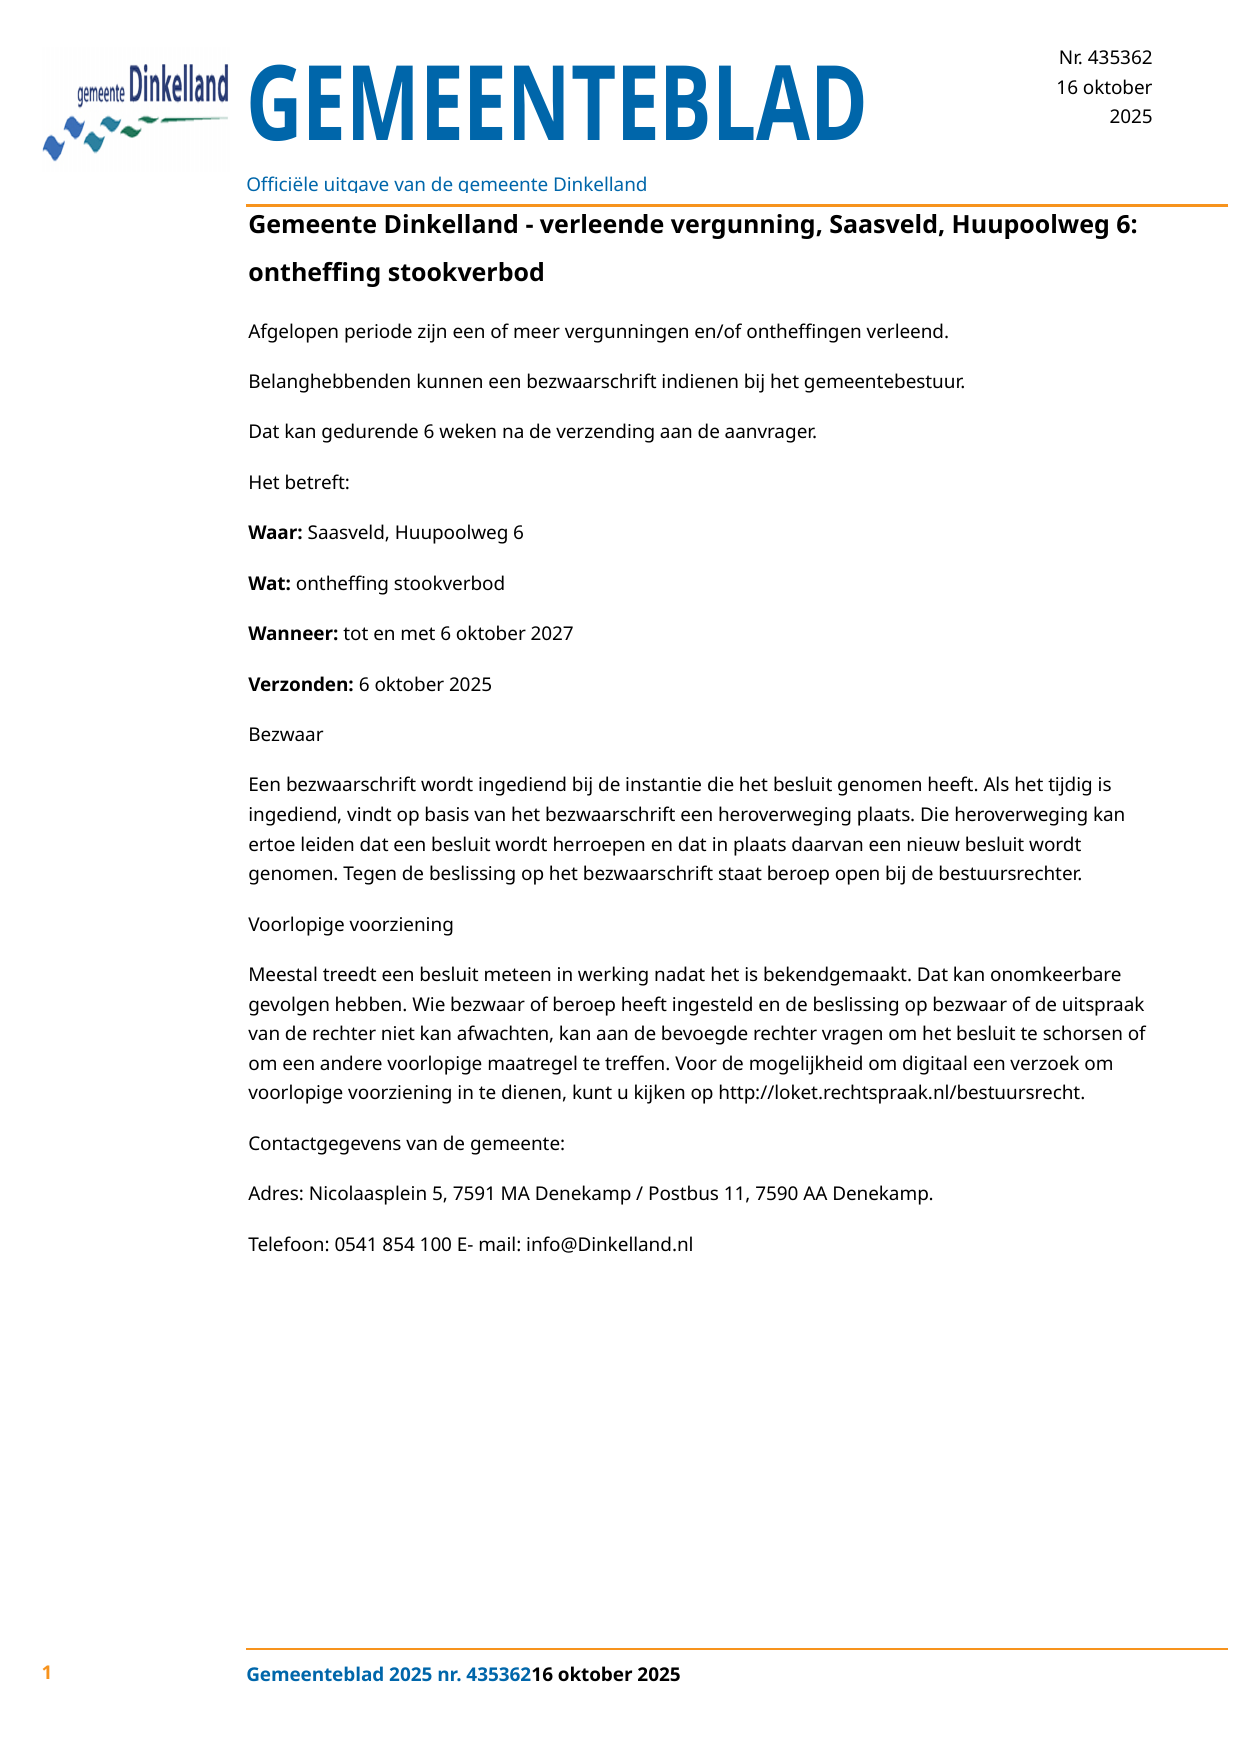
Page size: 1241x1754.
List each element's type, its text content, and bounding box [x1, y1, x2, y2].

text Verzonden: 6 oktober 2025 [248, 671, 1152, 697]
text Voorlopige voorziening [248, 911, 1152, 937]
text Afgelopen periode zijn een of meer vergunningen en/of ontheffingen verleend. [248, 318, 1152, 344]
text Een bezwaarschrift wordt ingediend bij de instantie die het besluit genomen heeft. Als het tijdig is ingediend, vindt op basis van het bezwaarschrift een heroverweging plaats. Die heroverweging kan ertoe leiden dat een besluit wordt herroepen en dat in plaats daarvan een nieuw besluit wordt genomen. Tegen de beslissing op het bezwaarschrift staat beroep open bij de bestuursrechter. [248, 772, 1152, 886]
text Bezwaar [248, 721, 1152, 747]
text Contactgegevens van de gemeente: [248, 1130, 1152, 1156]
text Het betreft: [248, 469, 1152, 495]
picture [41, 47, 231, 172]
text Dat kan gedurende 6 weken na de verzending aan de aanvrager. [248, 419, 1152, 444]
text Telefoon: 0541 854 100 E- mail: info@Dinkelland.nl [248, 1231, 1152, 1257]
text Belanghebbenden kunnen een bezwaarschrift indienen bij het gemeentebestuur. [248, 368, 1152, 394]
text Gemeente Dinkelland - verleende vergunning, Saasveld, Huupoolweg 6: ontheffing stookverbod [248, 207, 1152, 288]
text Waar: Saasveld, Huupoolweg 6 [248, 519, 1152, 545]
text Wanneer: tot en met 6 oktober 2027 [248, 620, 1152, 646]
text Adres: Nicolaasplein 5, 7591 MA Denekamp / Postbus 11, 7590 AA Denekamp. [248, 1180, 1152, 1206]
text Meestal treedt een besluit meteen in werking nadat het is bekendgemaakt. Dat kan onomkeerbare gevolgen hebben. Wie bezwaar of beroep heeft ingesteld en de beslissing op bezwaar of de uitspraak van de rechter niet kan afwachten, kan aan de bevoegde rechter vragen om het besluit te schorsen of om een andere voorlopige maatregel te treffen. Voor de mogelijkheid om digitaal een verzoek om voorlopige voorziening in te dienen, kunt u kijken op http://loket.rechtspraak.nl/bestuursrecht. [248, 961, 1152, 1105]
text Wat: ontheffing stookverbod [248, 570, 1152, 596]
